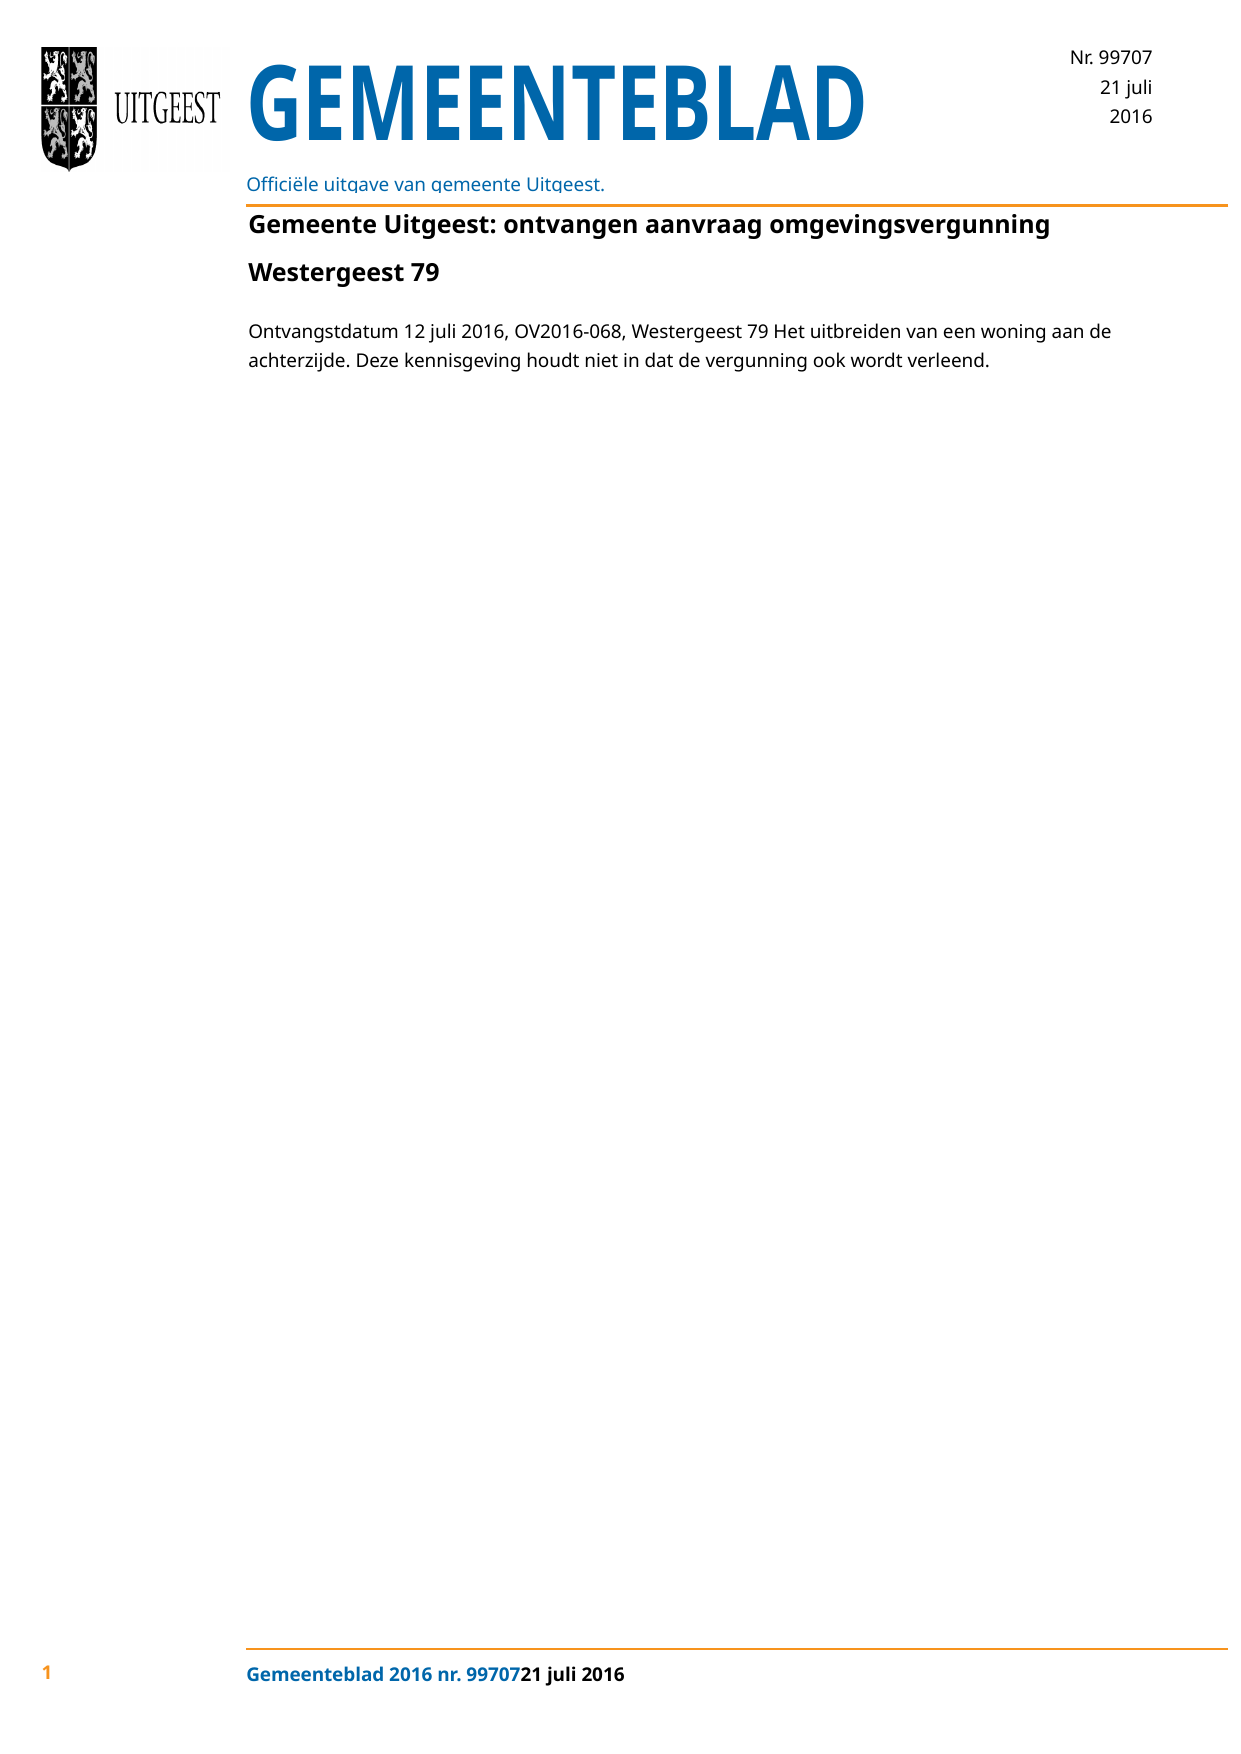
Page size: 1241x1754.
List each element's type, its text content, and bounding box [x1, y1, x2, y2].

text Ontvangstdatum 12 juli 2016, OV2016-068, Westergeest 79 Het uitbreiden van een woning aan de achterzijde. Deze kennisgeving houdt niet in dat de vergunning ook wordt verleend. [248, 318, 1152, 373]
picture [41, 47, 231, 172]
text Gemeente Uitgeest: ontvangen aanvraag omgevingsvergunning Westergeest 79 [248, 207, 1152, 288]
